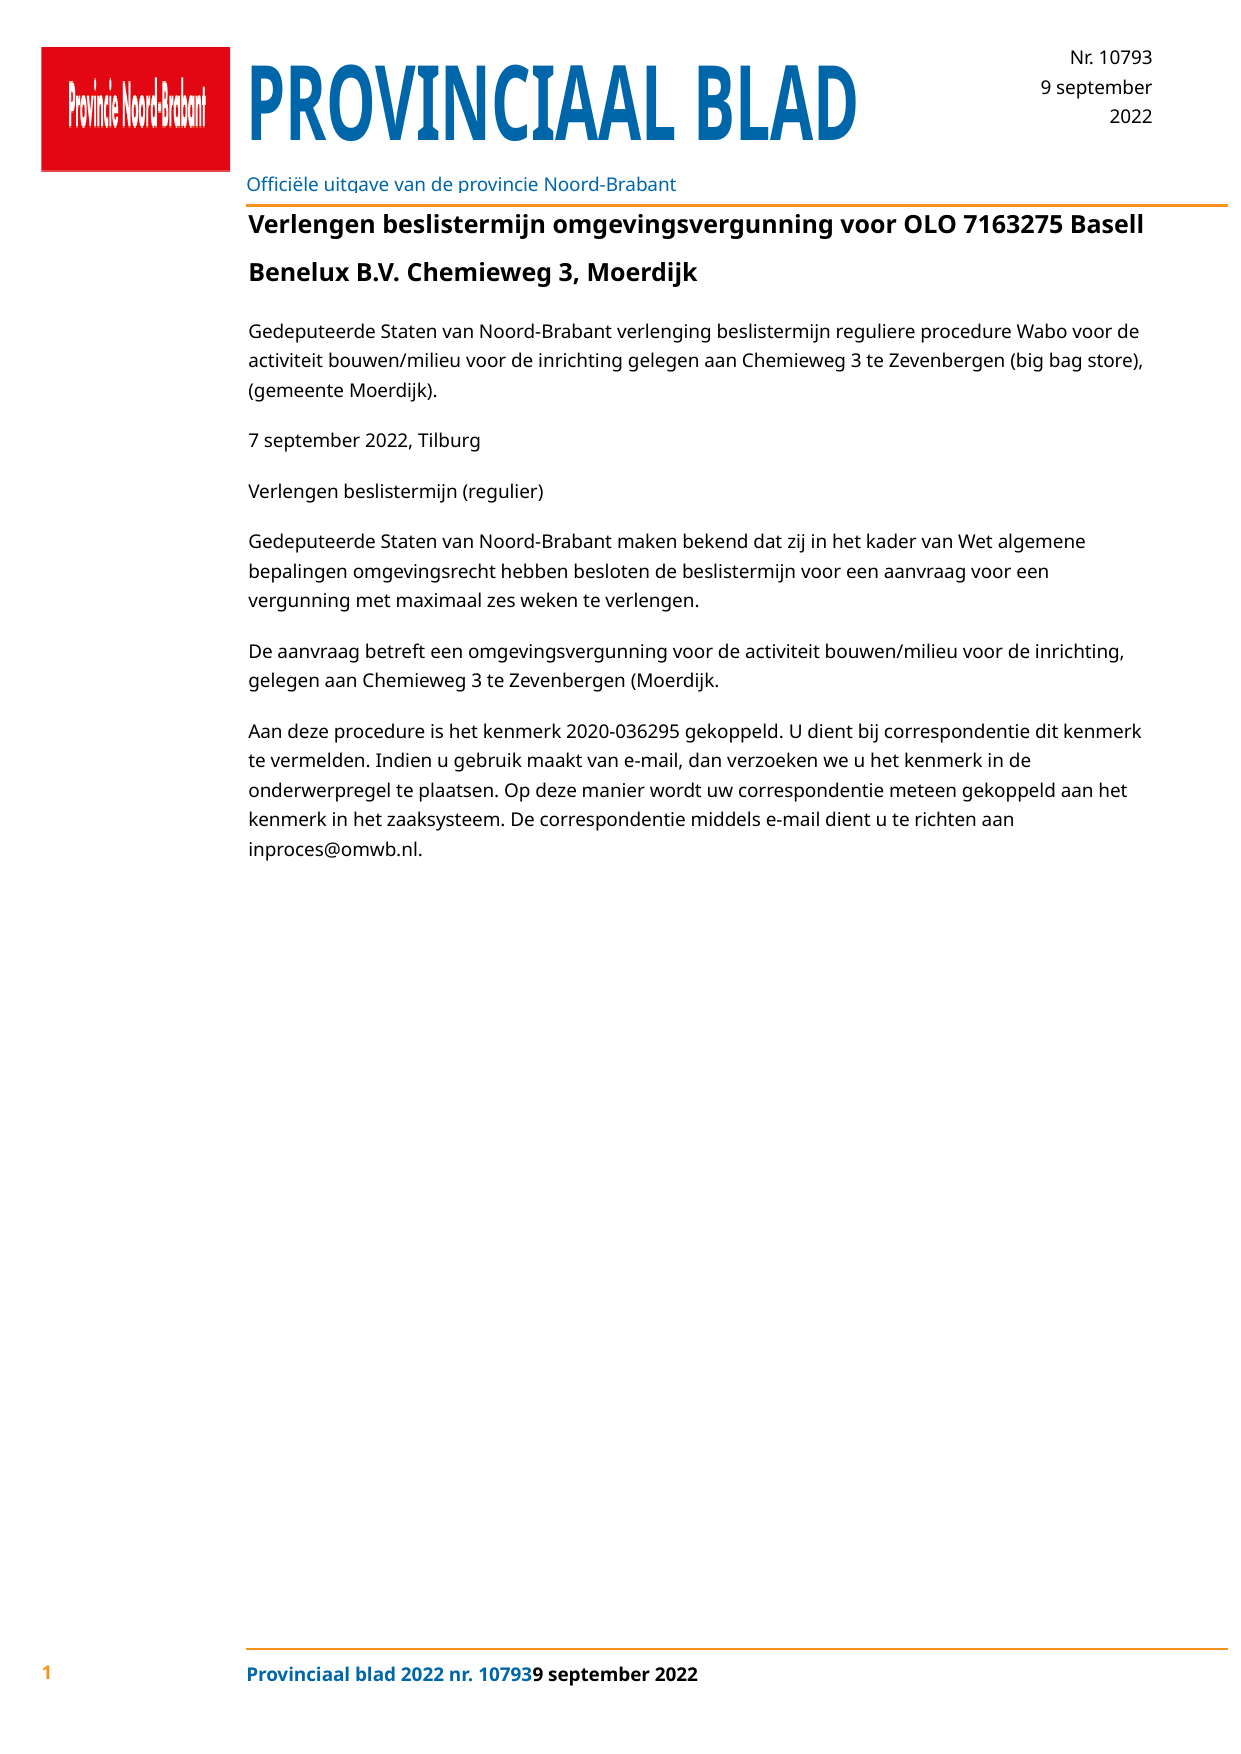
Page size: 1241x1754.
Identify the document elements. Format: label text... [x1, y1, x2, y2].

text De aanvraag betreft een omgevingsvergunning voor de activiteit bouwen/milieu voor de inrichting, gelegen aan Chemieweg 3 te Zevenbergen (Moerdijk. [248, 638, 1152, 693]
text Verlengen beslistermijn omgevingsvergunning voor OLO 7163275 Basell Benelux B.V. Chemieweg 3, Moerdijk [248, 207, 1152, 288]
text Aan deze procedure is het kenmerk 2020-036295 gekoppeld. U dient bij correspondentie dit kenmerk te vermelden. Indien u gebruik maakt van e-mail, dan verzoeken we u het kenmerk in de onderwerpregel te plaatsen. Op deze manier wordt uw correspondentie meteen gekoppeld aan het kenmerk in het zaaksysteem. De correspondentie middels e-mail dient u te richten aan inproces@omwb.nl. [248, 718, 1152, 862]
text Gedeputeerde Staten van Noord-Brabant maken bekend dat zij in het kader van Wet algemene bepalingen omgevingsrecht hebben besloten de beslistermijn voor een aanvraag voor een vergunning met maximaal zes weken te verlengen. [248, 528, 1152, 613]
text Gedeputeerde Staten van Noord-Brabant verlenging beslistermijn reguliere procedure Wabo voor de activiteit bouwen/milieu voor de inrichting gelegen aan Chemieweg 3 te Zevenbergen (big bag store), (gemeente Moerdijk). [248, 318, 1152, 403]
text Verlengen beslistermijn (regulier) [248, 478, 1152, 504]
picture [41, 47, 231, 172]
text 7 september 2022, Tilburg [248, 427, 1152, 453]
